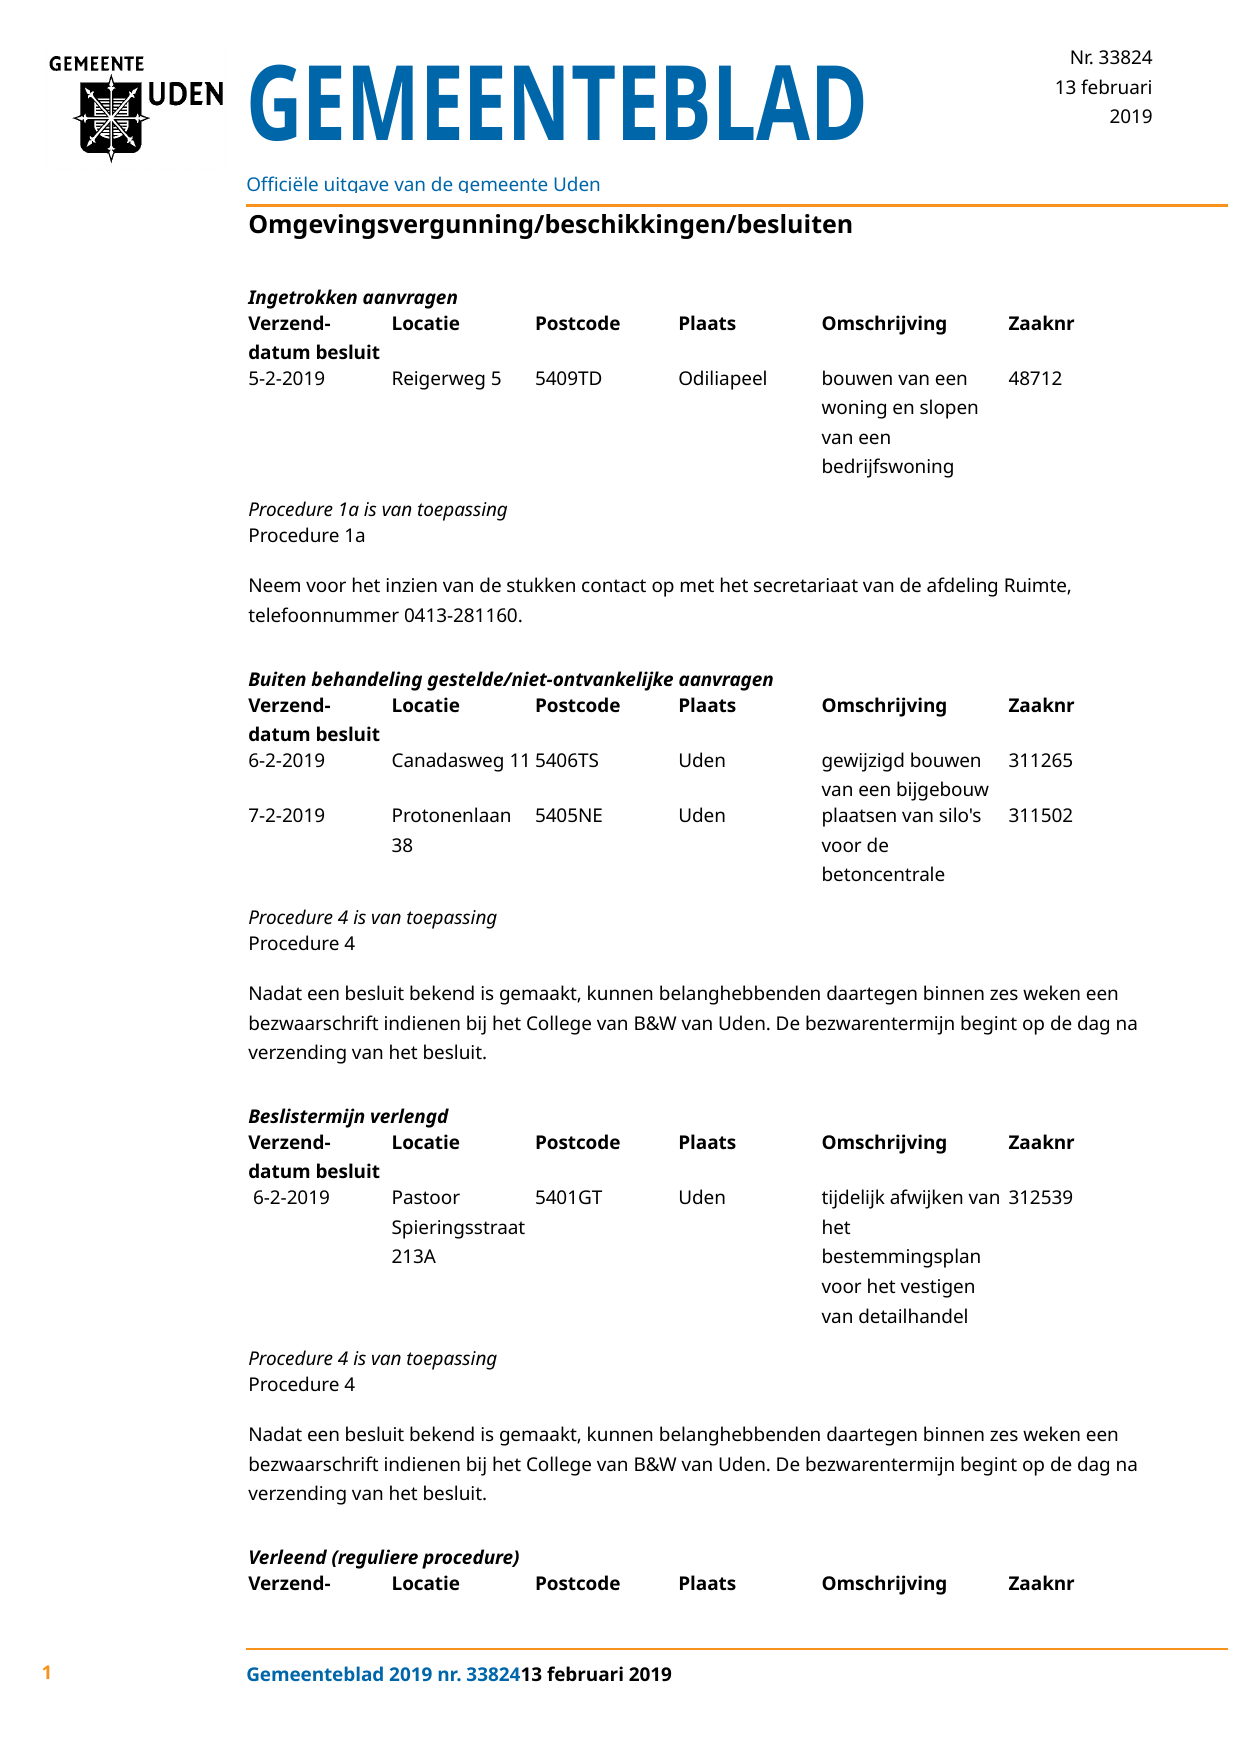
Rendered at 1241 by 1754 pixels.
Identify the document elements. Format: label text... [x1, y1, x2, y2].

table_cell 5406TS [535, 747, 678, 802]
text Nadat een besluit bekend is gemaakt, kunnen belanghebbenden daartegen binnen zes weken een bezwaarschrift indienen bij het College van B&W van Uden. De bezwarentermijn begint op de dag na verzending van het besluit. [248, 980, 1152, 1065]
table_cell 311502 [1008, 803, 1152, 887]
table_cell gewijzigd bouwen van een bijgebouw [821, 747, 1008, 802]
table_header Verzend- datum besluit [248, 1129, 391, 1184]
table_cell 5409TD [535, 365, 678, 479]
table_header Plaats [678, 310, 821, 365]
table_cell 48712 [1008, 365, 1152, 479]
text Beslistermijn verlengd [248, 1103, 1152, 1129]
table_cell tijdelijk afwijken van het bestemmingsplan voor het vestigen van detailhandel [821, 1185, 1008, 1328]
text Omgevingsvergunning/beschikkingen/besluiten [248, 207, 1152, 241]
table_cell 6-2-2019 [248, 1185, 391, 1328]
text Procedure 4 is van toepassing [248, 1345, 1152, 1371]
table_cell 311265 [1008, 747, 1152, 802]
table_header Locatie [391, 310, 535, 365]
table_header Verzend- [248, 1570, 391, 1596]
table_header Zaaknr [1008, 1129, 1152, 1184]
text Ingetrokken aanvragen [248, 284, 1152, 309]
table_header Zaaknr [1008, 692, 1152, 747]
table_header Postcode [535, 310, 678, 365]
table_cell Protonenlaan 38 [391, 803, 535, 887]
table_cell Uden [678, 1185, 821, 1328]
text Buiten behandeling gestelde/niet-ontvankelijke aanvragen [248, 666, 1152, 692]
text Neem voor het inzien van de stukken contact op met het secretariaat van de afdeling Ruimte, telefoonnummer 0413-281160. [248, 572, 1152, 628]
table_header Locatie [391, 1129, 535, 1184]
table_header Verzend- datum besluit [248, 692, 391, 747]
table_header Postcode [535, 1129, 678, 1184]
table_header Verzend- datum besluit [248, 310, 391, 365]
table_cell 5401GT [535, 1185, 678, 1328]
table_header Plaats [678, 692, 821, 747]
text Procedure 4 [248, 930, 1152, 956]
text Procedure 4 [248, 1371, 1152, 1397]
table_cell Reigerweg 5 [391, 365, 535, 479]
table_cell bouwen van een woning en slopen van een bedrijfswoning [821, 365, 1008, 479]
table_cell Uden [678, 803, 821, 887]
table_header Omschrijving [821, 1570, 1008, 1596]
table_cell 6-2-2019 [248, 747, 391, 802]
table_header Omschrijving [821, 692, 1008, 747]
table_cell 7-2-2019 [248, 803, 391, 887]
table_header Postcode [535, 1570, 678, 1596]
table_header Plaats [678, 1129, 821, 1184]
text Procedure 4 is van toepassing [248, 904, 1152, 930]
table_header Omschrijving [821, 1129, 1008, 1184]
table_header Locatie [391, 1570, 535, 1596]
text Nadat een besluit bekend is gemaakt, kunnen belanghebbenden daartegen binnen zes weken een bezwaarschrift indienen bij het College van B&W van Uden. De bezwarentermijn begint op de dag na verzending van het besluit. [248, 1421, 1152, 1506]
table_header Zaaknr [1008, 310, 1152, 365]
table_cell Uden [678, 747, 821, 802]
table_cell Pastoor Spieringsstraat 213A [391, 1185, 535, 1328]
table_header Postcode [535, 692, 678, 747]
text Verleend (reguliere procedure) [248, 1544, 1152, 1570]
table_header Locatie [391, 692, 535, 747]
table_header Omschrijving [821, 310, 1008, 365]
text Procedure 1a [248, 522, 1152, 548]
picture [41, 47, 231, 172]
table_cell Odiliapeel [678, 365, 821, 479]
table_header Zaaknr [1008, 1570, 1152, 1596]
text Procedure 1a is van toepassing [248, 496, 1152, 522]
table_cell Canadasweg 11 [391, 747, 535, 802]
table_cell 5-2-2019 [248, 365, 391, 479]
table_cell 5405NE [535, 803, 678, 887]
table_header Plaats [678, 1570, 821, 1596]
table_cell plaatsen van silo's voor de betoncentrale [821, 803, 1008, 887]
table_cell 312539 [1008, 1185, 1152, 1328]
